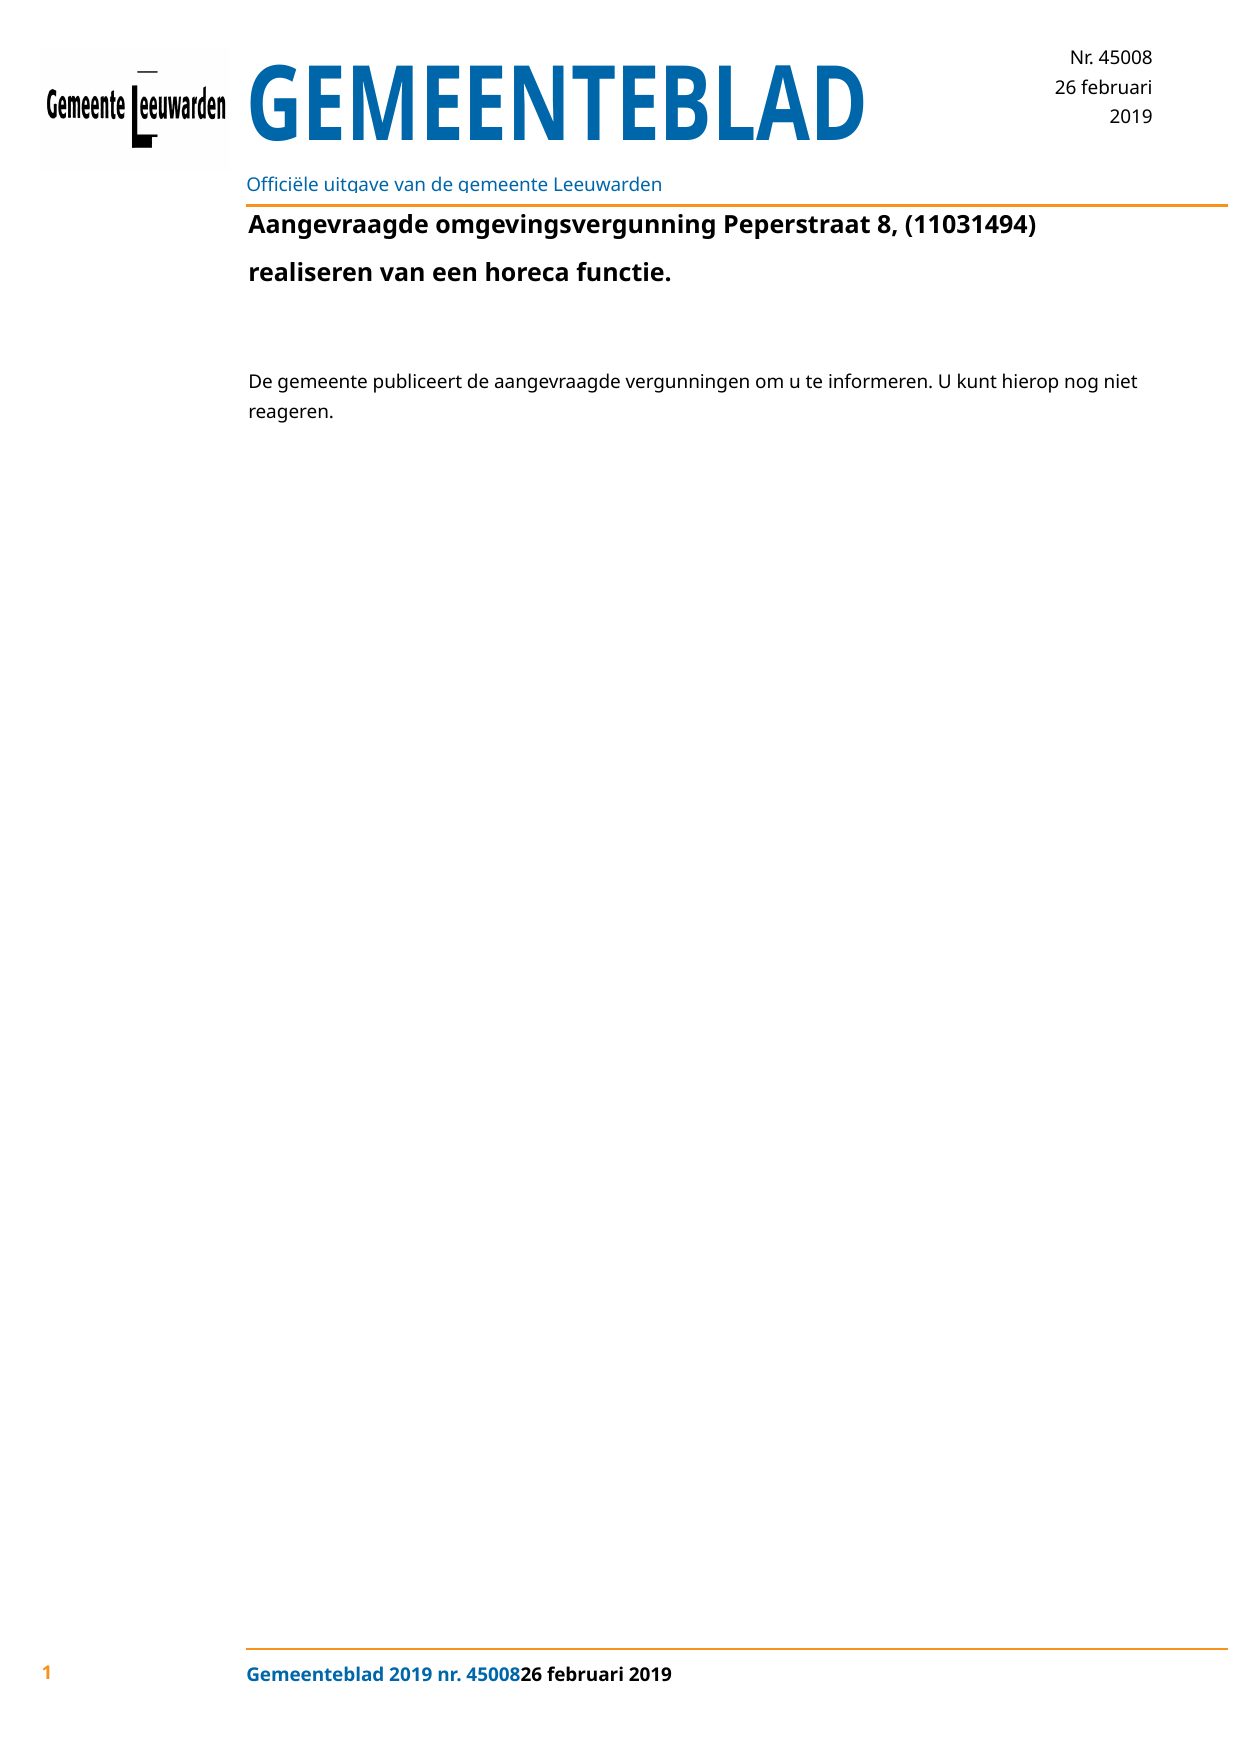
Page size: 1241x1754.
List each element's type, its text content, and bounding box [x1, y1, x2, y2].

picture [41, 47, 231, 172]
text De gemeente publiceert de aangevraagde vergunningen om u te informeren. U kunt hierop nog niet reageren. [248, 368, 1152, 424]
text Aangevraagde omgevingsvergunning Peperstraat 8, (11031494) realiseren van een horeca functie. [248, 207, 1152, 288]
